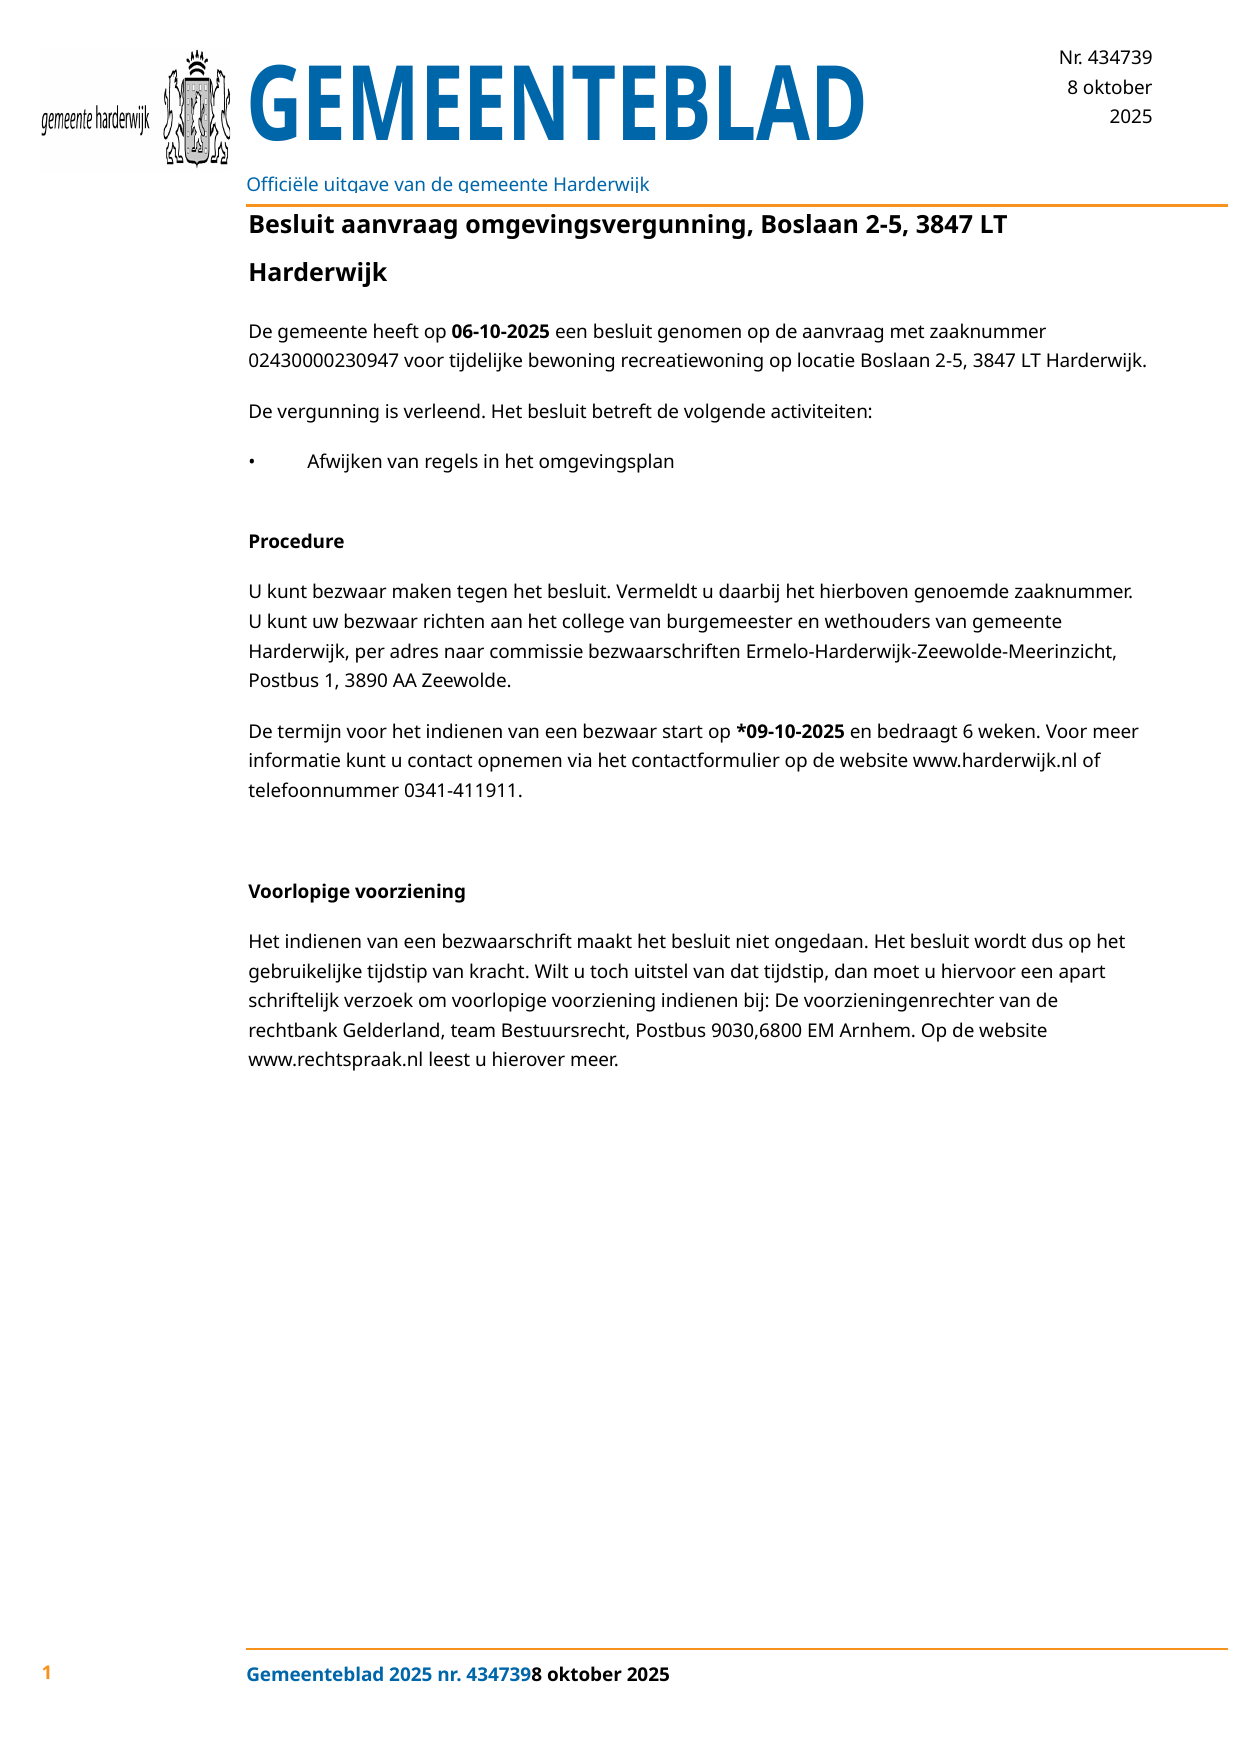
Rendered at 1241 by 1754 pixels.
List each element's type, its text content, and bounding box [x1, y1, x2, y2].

text U kunt bezwaar maken tegen het besluit. Vermeldt u daarbij het hierboven genoemde zaaknummer. U kunt uw bezwaar richten aan het college van burgemeester en wethouders van gemeente Harderwijk, per adres naar commissie bezwaarschriften Ermelo-Harderwijk-Zeewolde-Meerinzicht, Postbus 1, 3890 AA Zeewolde. [248, 579, 1152, 693]
list Afwijken van regels in het omgevingsplan [248, 448, 1152, 474]
text Besluit aanvraag omgevingsvergunning, Boslaan 2-5, 3847 LT Harderwijk [248, 207, 1152, 288]
text De vergunning is verleend. Het besluit betreft de volgende activiteiten: [248, 398, 1152, 424]
text De termijn voor het indienen van een bezwaar start op *09-10-2025 en bedraagt 6 weken. Voor meer informatie kunt u contact opnemen via het contactformulier op de website www.harderwijk.nl of telefoonnummer 0341-411911. [248, 718, 1152, 803]
picture [41, 47, 231, 172]
text Procedure [248, 528, 1152, 554]
text Het indienen van een bezwaarschrift maakt het besluit niet ongedaan. Het besluit wordt dus op het gebruikelijke tijdstip van kracht. Wilt u toch uitstel van dat tijdstip, dan moet u hiervoor een apart schriftelijk verzoek om voorlopige voorziening indienen bij: De voorzieningenrechter van de rechtbank Gelderland, team Bestuursrecht, Postbus 9030,6800 EM Arnhem. Op de website www.rechtspraak.nl leest u hierover meer. [248, 928, 1152, 1072]
text Voorlopige voorziening [248, 878, 1152, 904]
text De gemeente heeft op 06-10-2025 een besluit genomen op de aanvraag met zaaknummer 02430000230947 voor tijdelijke bewoning recreatiewoning op locatie Boslaan 2-5, 3847 LT Harderwijk. [248, 318, 1152, 373]
